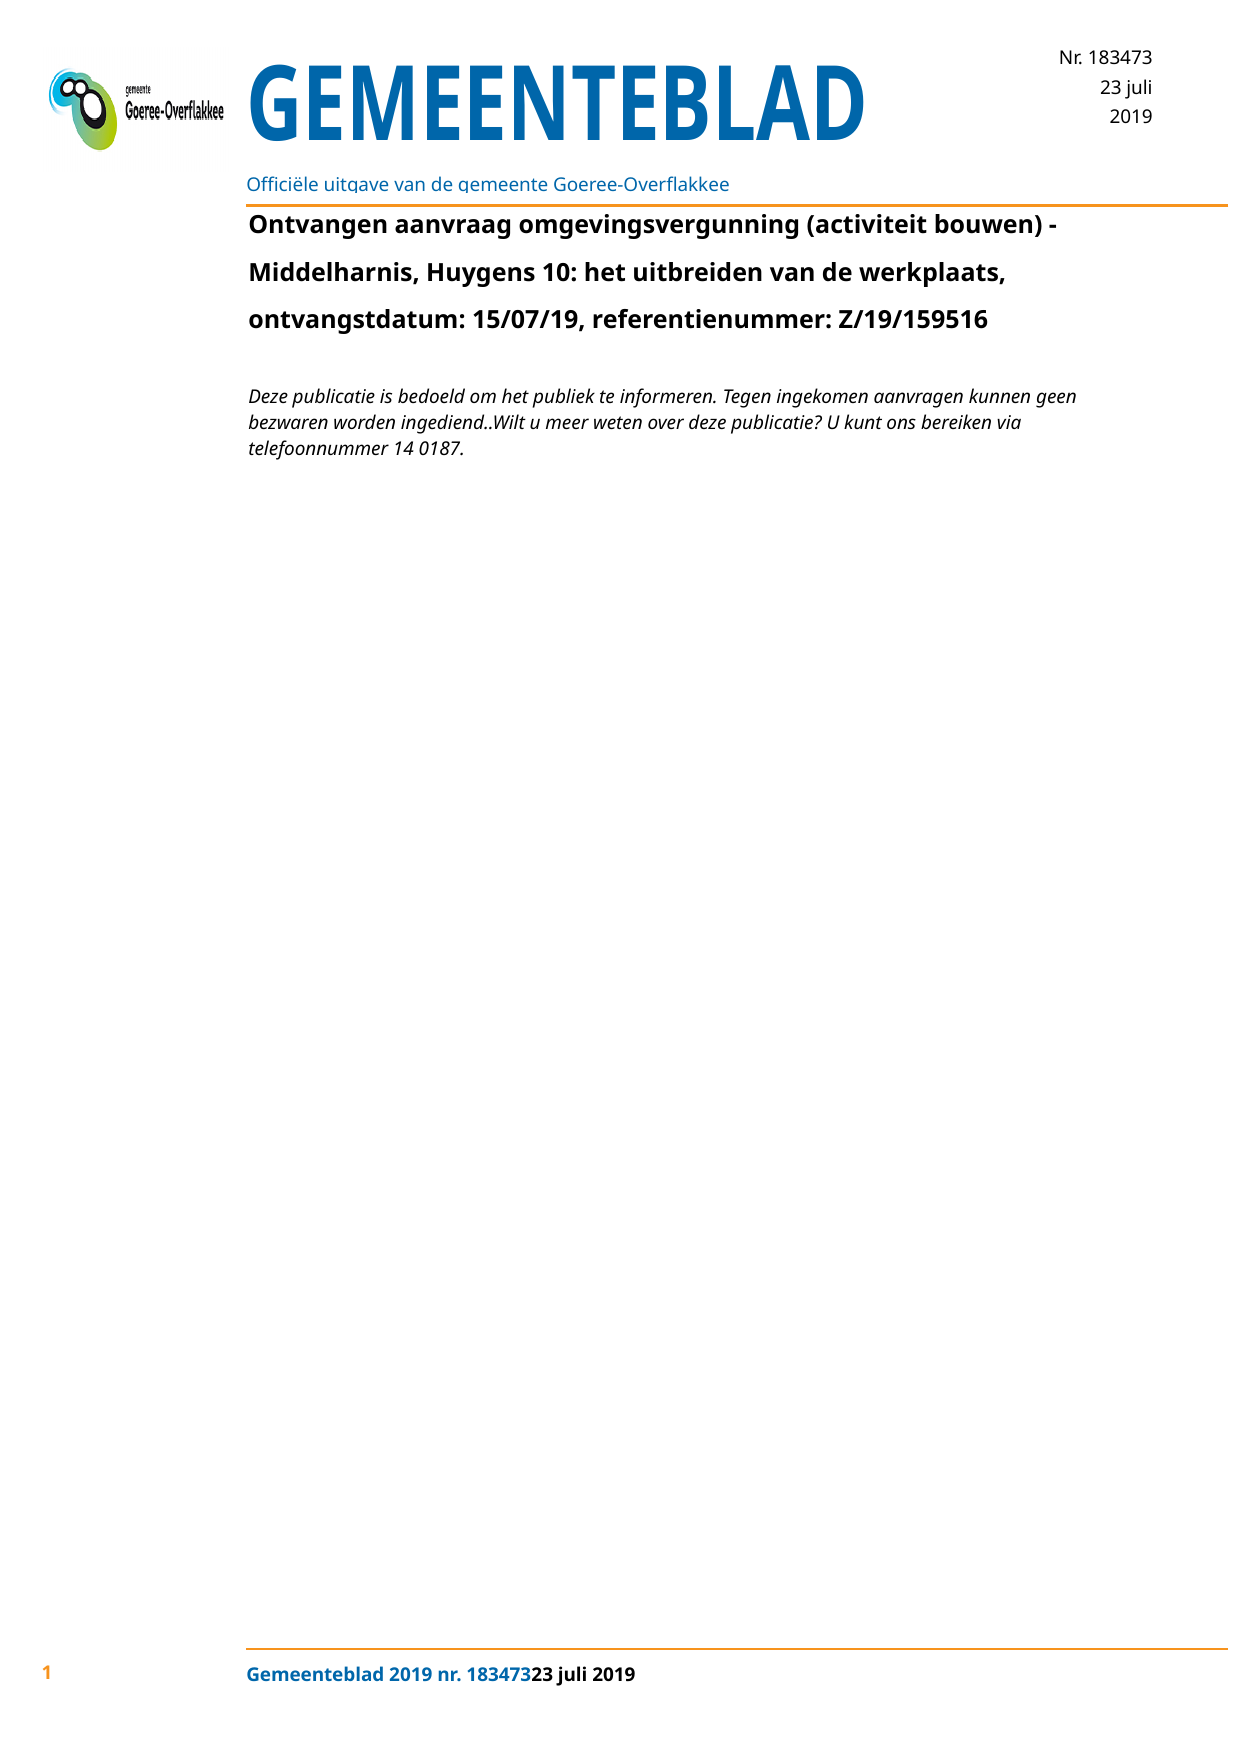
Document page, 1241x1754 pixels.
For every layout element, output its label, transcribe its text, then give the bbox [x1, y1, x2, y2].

text Deze publicatie is bedoeld om het publiek te informeren. Tegen ingekomen aanvragen kunnen geen bezwaren worden ingediend..Wilt u meer weten over deze publicatie? U kunt ons bereiken via telefoonnummer 14 0187. [248, 384, 1152, 461]
text Ontvangen aanvraag omgevingsvergunning (activiteit bouwen) - Middelharnis, Huygens 10: het uitbreiden van de werkplaats, ontvangstdatum: 15/07/19, referentienummer: Z/19/159516 [248, 207, 1152, 336]
picture [41, 47, 231, 172]
